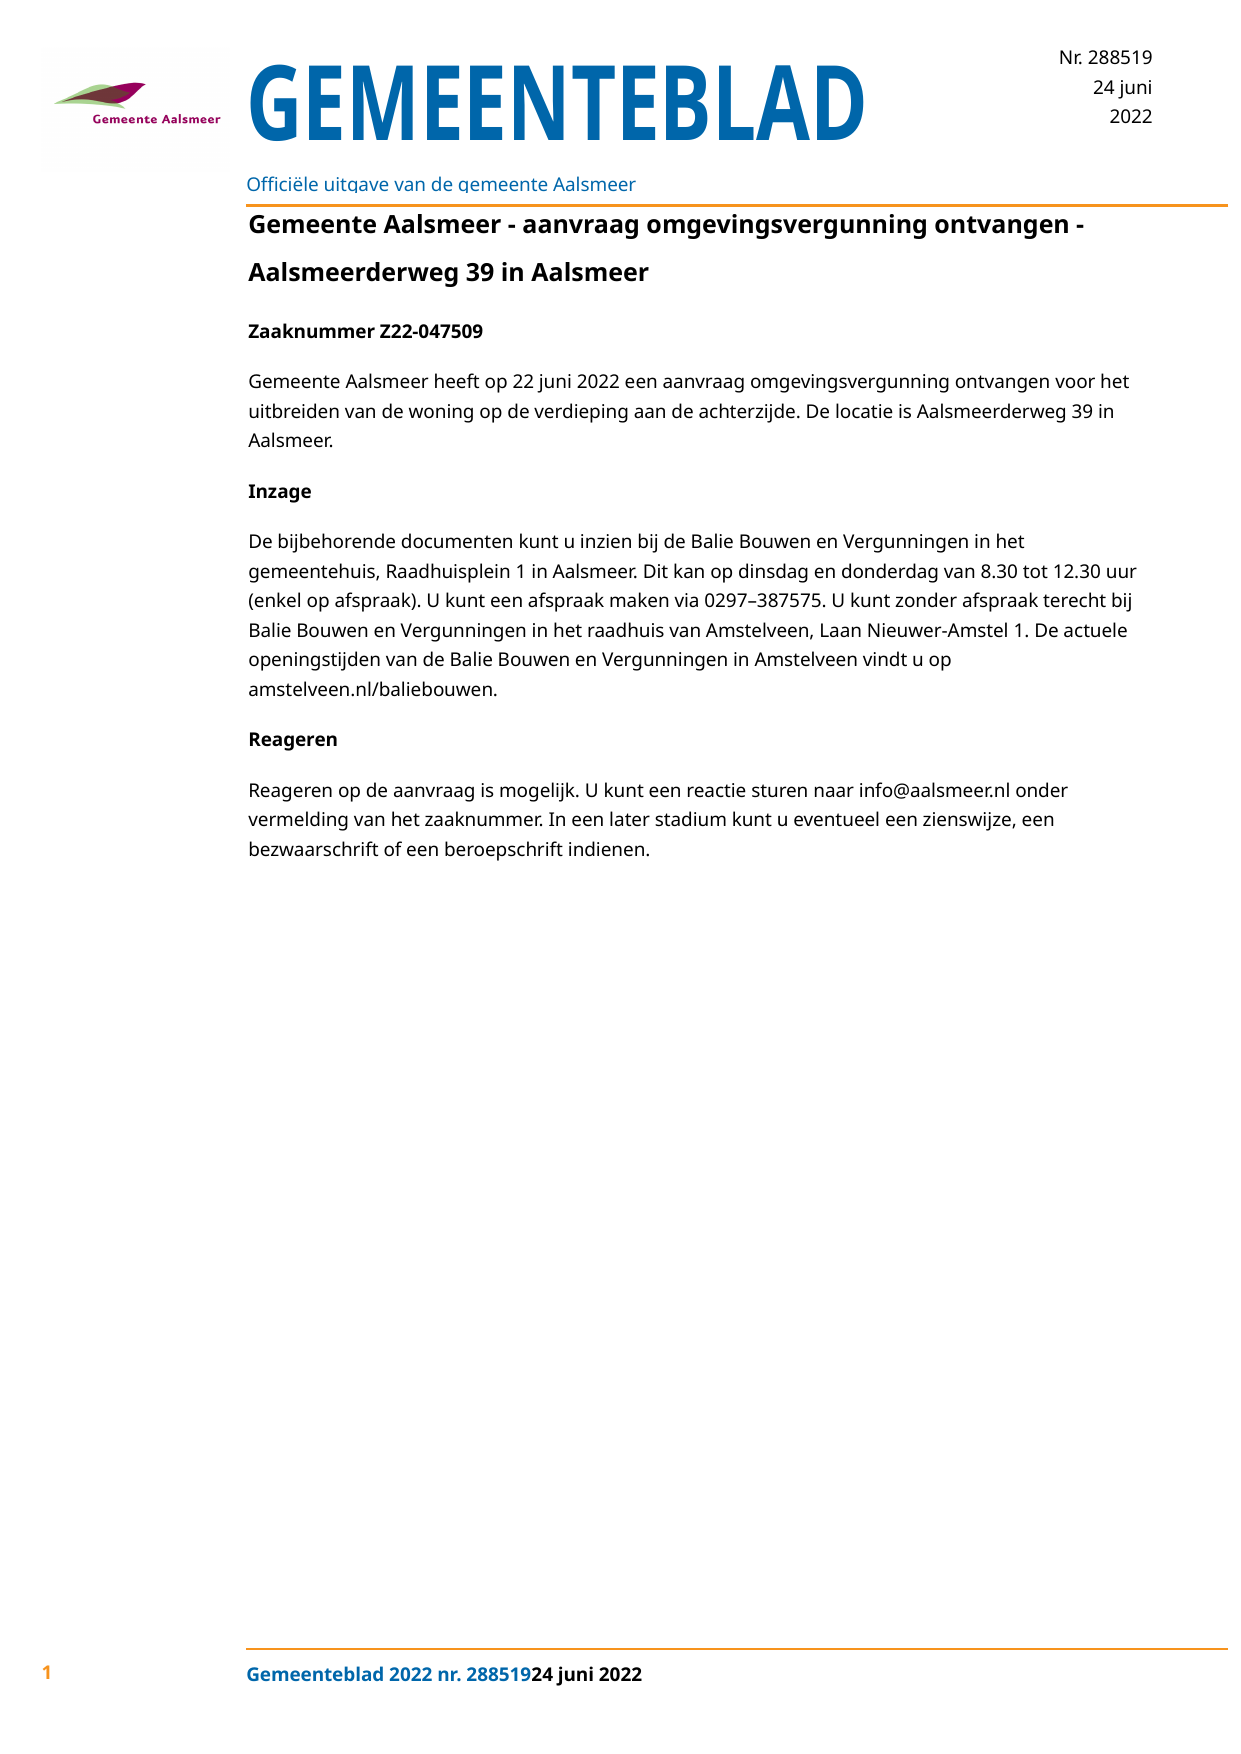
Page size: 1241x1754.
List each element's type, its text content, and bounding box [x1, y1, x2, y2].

text Reageren op de aanvraag is mogelijk. U kunt een reactie sturen naar info@aalsmeer.nl onder vermelding van het zaaknummer. In een later stadium kunt u eventueel een zienswijze, een bezwaarschrift of een beroepschrift indienen. [248, 777, 1152, 862]
picture [41, 47, 231, 172]
text Gemeente Aalsmeer heeft op 22 juni 2022 een aanvraag omgevingsvergunning ontvangen voor het uitbreiden van de woning op de verdieping aan de achterzijde. De locatie is Aalsmeerderweg 39 in Aalsmeer. [248, 368, 1152, 453]
text Gemeente Aalsmeer - aanvraag omgevingsvergunning ontvangen - Aalsmeerderweg 39 in Aalsmeer [248, 207, 1152, 288]
text Zaaknummer Z22-047509 [248, 318, 1152, 344]
text Inzage [248, 478, 1152, 504]
text Reageren [248, 727, 1152, 752]
text De bijbehorende documenten kunt u inzien bij de Balie Bouwen en Vergunningen in het gemeentehuis, Raadhuisplein 1 in Aalsmeer. Dit kan op dinsdag en donderdag van 8.30 tot 12.30 uur (enkel op afspraak). U kunt een afspraak maken via 0297–387575. U kunt zonder afspraak terecht bij Balie Bouwen en Vergunningen in het raadhuis van Amstelveen, Laan Nieuwer-Amstel 1. De actuele openingstijden van de Balie Bouwen en Vergunningen in Amstelveen vindt u op amstelveen.nl/baliebouwen. [248, 528, 1152, 702]
